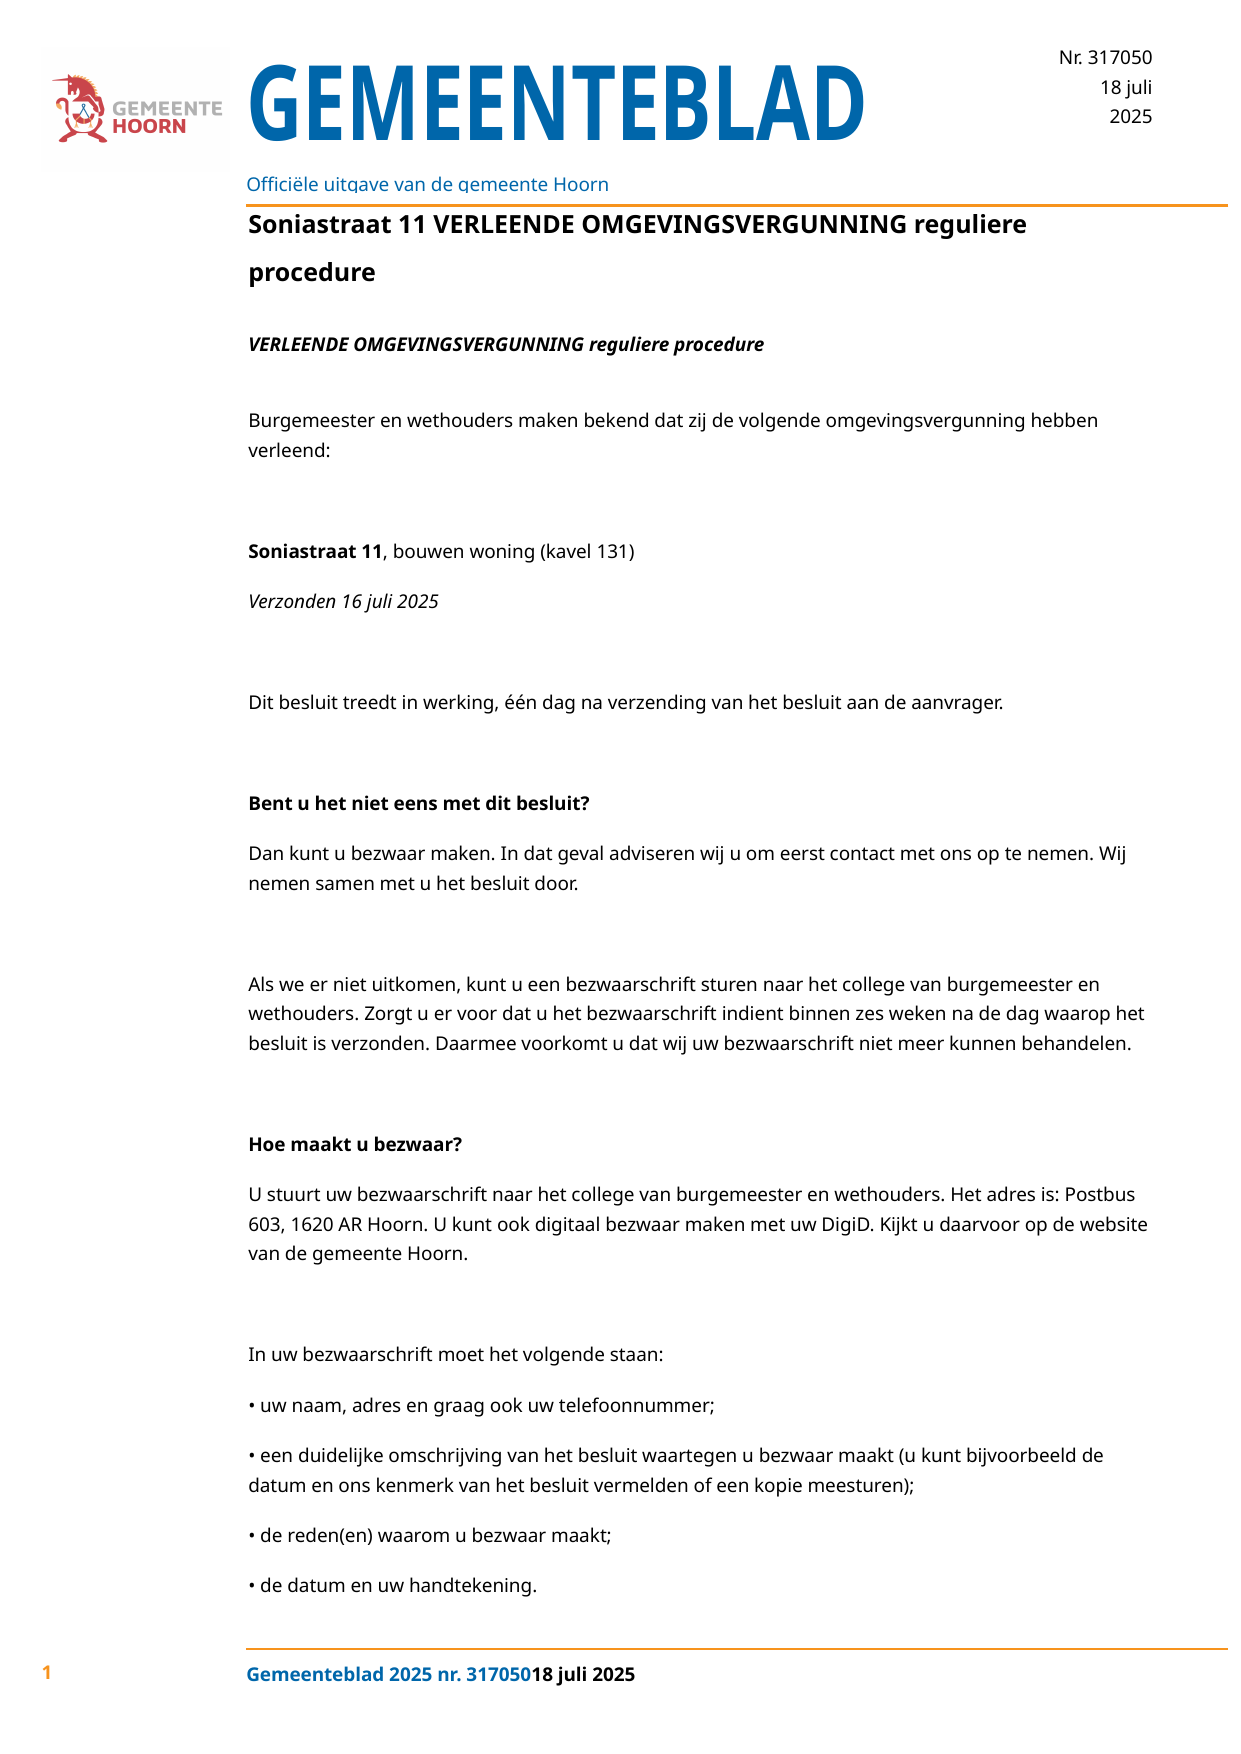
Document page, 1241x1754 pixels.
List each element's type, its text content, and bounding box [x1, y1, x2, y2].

text Verzonden 16 juli 2025 [248, 588, 1152, 614]
picture [41, 47, 231, 172]
text Soniastraat 11 VERLEENDE OMGEVINGSVERGUNNING reguliere procedure [248, 207, 1152, 288]
text Soniastraat 11, bouwen woning (kavel 131) [248, 538, 1152, 564]
text • een duidelijke omschrijving van het besluit waartegen u bezwaar maakt (u kunt bijvoorbeeld de datum en ons kenmerk van het besluit vermelden of een kopie meesturen); [248, 1442, 1152, 1497]
text • uw naam, adres en graag ook uw telefoonnummer; [248, 1392, 1152, 1417]
text • de reden(en) waarom u bezwaar maakt; [248, 1522, 1152, 1548]
text Dit besluit treedt in werking, één dag na verzending van het besluit aan de aanvrager. [248, 689, 1152, 715]
text • de datum en uw handtekening. [248, 1573, 1152, 1598]
text Hoe maakt u bezwaar? [248, 1131, 1152, 1157]
text U stuurt uw bezwaarschrift naar het college van burgemeester en wethouders. Het adres is: Postbus 603, 1620 AR Hoorn. U kunt ook digitaal bezwaar maken met uw DigiD. Kijkt u daarvoor op de website van de gemeente Hoorn. [248, 1181, 1152, 1266]
text Als we er niet uitkomen, kunt u een bezwaarschrift sturen naar het college van burgemeester en wethouders. Zorgt u er voor dat u het bezwaarschrift indient binnen zes weken na de dag waarop het besluit is verzonden. Daarmee voorkomt u dat wij uw bezwaarschrift niet meer kunnen behandelen. [248, 971, 1152, 1056]
text In uw bezwaarschrift moet het volgende staan: [248, 1341, 1152, 1367]
text Burgemeester en wethouders maken bekend dat zij de volgende omgevingsvergunning hebben verleend: [248, 408, 1152, 463]
text Bent u het niet eens met dit besluit? [248, 790, 1152, 816]
text VERLEENDE OMGEVINGSVERGUNNING reguliere procedure [248, 331, 1152, 357]
text Dan kunt u bezwaar maken. In dat geval adviseren wij u om eerst contact met ons op te nemen. Wij nemen samen met u het besluit door. [248, 841, 1152, 896]
